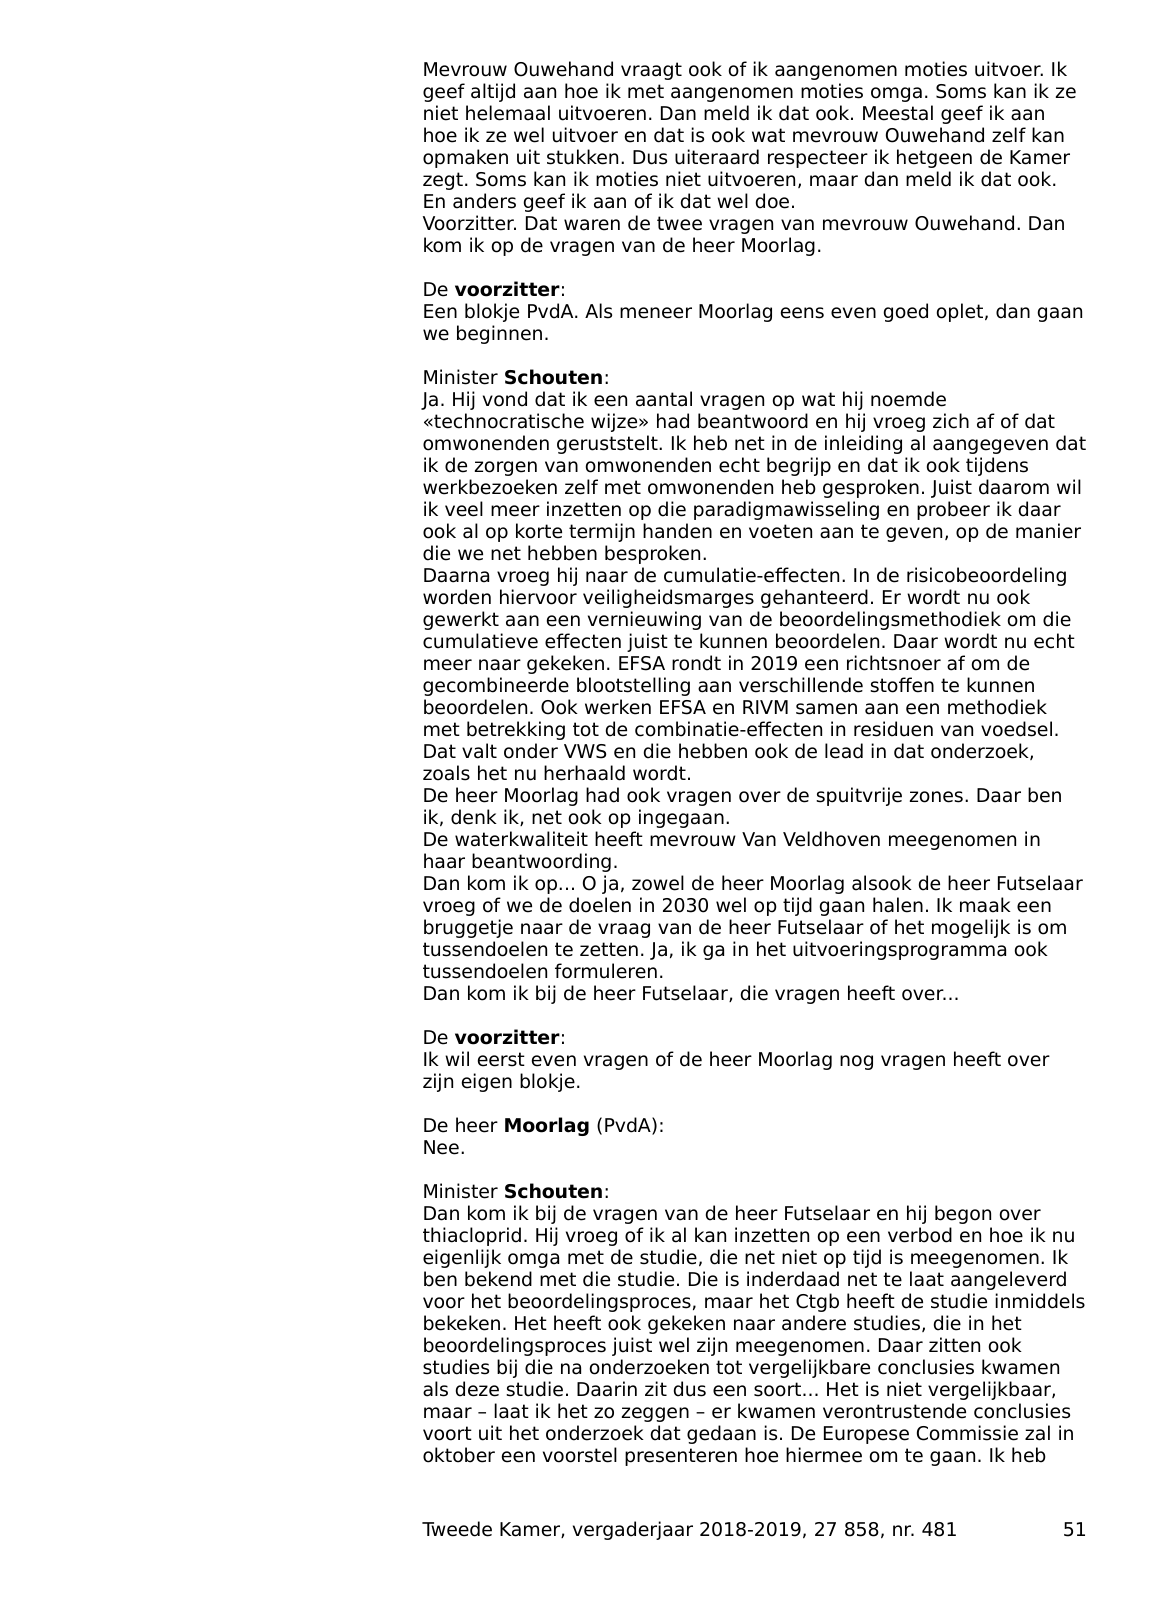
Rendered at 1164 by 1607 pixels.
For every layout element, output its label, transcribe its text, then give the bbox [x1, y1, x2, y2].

text Dan kom ik op... O ja, zowel de heer Moorlag alsook de heer Futselaar vroeg of we de doelen in 2030 wel op tijd gaan halen. Ik maak een bruggetje naar de vraag van de heer Futselaar of het mogelijk is om tussendoelen te zetten. Ja, ik ga in het uitvoeringsprogramma ook tussendoelen formuleren. [422, 873, 1087, 983]
text Dan kom ik bij de heer Futselaar, die vragen heeft over... [422, 983, 1087, 1004]
text De voorzitter: [422, 1027, 1087, 1049]
text De heer Moorlag had ook vragen over de spuitvrije zones. Daar ben ik, denk ik, net ook op ingegaan. [422, 785, 1087, 829]
text Nee. [422, 1137, 1087, 1159]
text Dan kom ik bij de vragen van de heer Futselaar en hij begon over thiacloprid. Hij vroeg of ik al kan inzetten op een verbod en hoe ik nu eigenlijk omga met de studie, die net niet op tijd is meegenomen. Ik ben bekend met die studie. Die is inderdaad net te laat aangeleverd voor het beoordelingsproces, maar het Ctgb heeft de studie inmiddels bekeken. Het heeft ook gekeken naar andere studies, die in het beoordelingsproces juist wel zijn meegenomen. Daar zitten ook studies bij die na onderzoeken tot vergelijkbare conclusies kwamen als deze studie. Daarin zit dus een soort... Het is niet vergelijkbaar, maar – laat ik het zo zeggen – er kwamen verontrustende conclusies voort uit het onderzoek dat gedaan is. De Europese Commissie zal in oktober een voorstel presenteren hoe hiermee om te gaan. Ik heb [422, 1203, 1087, 1467]
text Voorzitter. Dat waren de twee vragen van mevrouw Ouwehand. Dan kom ik op de vragen van de heer Moorlag. [422, 213, 1087, 257]
text De heer Moorlag (PvdA): [422, 1115, 1087, 1137]
text Een blokje PvdA. Als meneer Moorlag eens even goed oplet, dan gaan we beginnen. [422, 301, 1087, 345]
text Ik wil eerst even vragen of de heer Moorlag nog vragen heeft over zijn eigen blokje. [422, 1049, 1087, 1093]
text Mevrouw Ouwehand vraagt ook of ik aangenomen moties uitvoer. Ik geef altijd aan hoe ik met aangenomen moties omga. Soms kan ik ze niet helemaal uitvoeren. Dan meld ik dat ook. Meestal geef ik aan hoe ik ze wel uitvoer en dat is ook wat mevrouw Ouwehand zelf kan opmaken uit stukken. Dus uiteraard respecteer ik hetgeen de Kamer zegt. Soms kan ik moties niet uitvoeren, maar dan meld ik dat ook. En anders geef ik aan of ik dat wel doe. [422, 59, 1087, 213]
text De waterkwaliteit heeft mevrouw Van Veldhoven meegenomen in haar beantwoording. [422, 829, 1087, 873]
text Ja. Hij vond dat ik een aantal vragen op wat hij noemde «technocratische wijze» had beantwoord en hij vroeg zich af of dat omwonenden geruststelt. Ik heb net in de inleiding al aangegeven dat ik de zorgen van omwonenden echt begrijp en dat ik ook tijdens werkbezoeken zelf met omwonenden heb gesproken. Juist daarom wil ik veel meer inzetten op die paradigmawisseling en probeer ik daar ook al op korte termijn handen en voeten aan te geven, op de manier die we net hebben besproken. [422, 389, 1087, 565]
text Minister Schouten: [422, 367, 1087, 389]
text Daarna vroeg hij naar de cumulatie-effecten. In de risicobeoordeling worden hiervoor veiligheidsmarges gehanteerd. Er wordt nu ook gewerkt aan een vernieuwing van de beoordelingsmethodiek om die cumulatieve effecten juist te kunnen beoordelen. Daar wordt nu echt meer naar gekeken. EFSA rondt in 2019 een richtsnoer af om de gecombineerde blootstelling aan verschillende stoffen te kunnen beoordelen. Ook werken EFSA en RIVM samen aan een methodiek met betrekking tot de combinatie-effecten in residuen van voedsel. Dat valt onder VWS en die hebben ook de lead in dat onderzoek, zoals het nu herhaald wordt. [422, 565, 1087, 785]
text De voorzitter: [422, 279, 1087, 301]
text Minister Schouten: [422, 1181, 1087, 1203]
